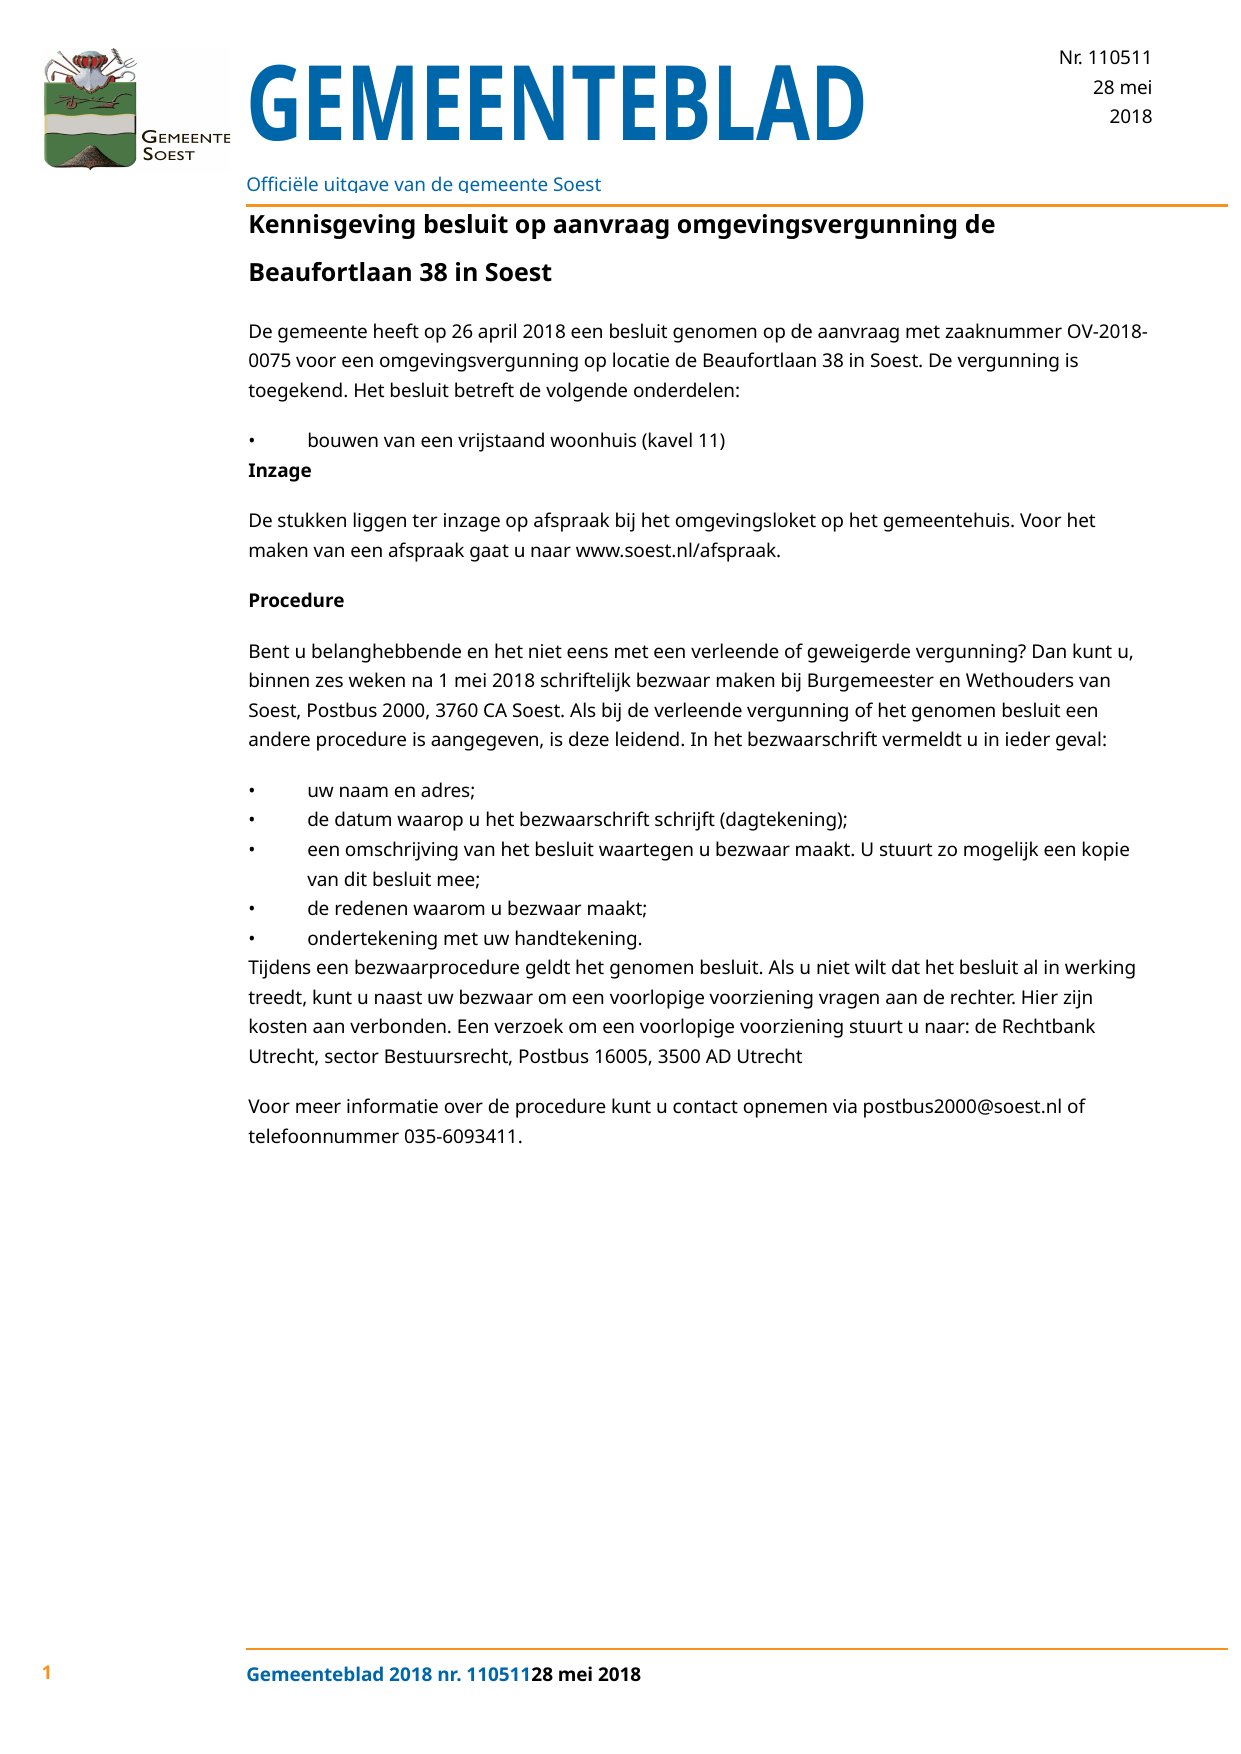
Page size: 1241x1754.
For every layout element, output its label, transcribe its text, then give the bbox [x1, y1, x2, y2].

text Kennisgeving besluit op aanvraag omgevingsvergunning de Beaufortlaan 38 in Soest [248, 207, 1152, 288]
text De stukken liggen ter inzage op afspraak bij het omgevingsloket op het gemeentehuis. Voor het maken van een afspraak gaat u naar www.soest.nl/afspraak. [248, 507, 1152, 563]
text Inzage [248, 457, 1152, 483]
text Procedure [248, 587, 1152, 613]
text Bent u belanghebbende en het niet eens met een verleende of geweigerde vergunning? Dan kunt u, binnen zes weken na 1 mei 2018 schriftelijk bezwaar maken bij Burgemeester en Wethouders van Soest, Postbus 2000, 3760 CA Soest. Als bij de verleende vergunning of het genomen besluit een andere procedure is aangegeven, is deze leidend. In het bezwaarschrift vermeldt u in ieder geval: [248, 638, 1152, 752]
text De gemeente heeft op 26 april 2018 een besluit genomen op de aanvraag met zaaknummer OV-2018-0075 voor een omgevingsvergunning op locatie de Beaufortlaan 38 in Soest. De vergunning is toegekend. Het besluit betreft de volgende onderdelen: [248, 318, 1152, 403]
text Voor meer informatie over de procedure kunt u contact opnemen via postbus2000@soest.nl of telefoonnummer 035-6093411. [248, 1094, 1152, 1149]
list de datum waarop u het bezwaarschrift schrijft (dagtekening); [248, 807, 1152, 832]
text Tijdens een bezwaarprocedure geldt het genomen besluit. Als u niet wilt dat het besluit al in werking treedt, kunt u naast uw bezwaar om een voorlopige voorziening vragen aan de rechter. Hier zijn kosten aan verbonden. Een verzoek om een voorlopige voorziening stuurt u naar: de Rechtbank Utrecht, sector Bestuursrecht, Postbus 16005, 3500 AD Utrecht [248, 954, 1152, 1069]
list een omschrijving van het besluit waartegen u bezwaar maakt. U stuurt zo mogelijk een kopie van dit besluit mee; [248, 836, 1152, 892]
list bouwen van een vrijstaand woonhuis (kavel 11) [248, 427, 1152, 453]
picture [41, 47, 231, 172]
list uw naam en adres; [248, 777, 1152, 803]
list ondertekening met uw handtekening. [248, 925, 1152, 951]
list de redenen waarom u bezwaar maakt; [248, 895, 1152, 921]
